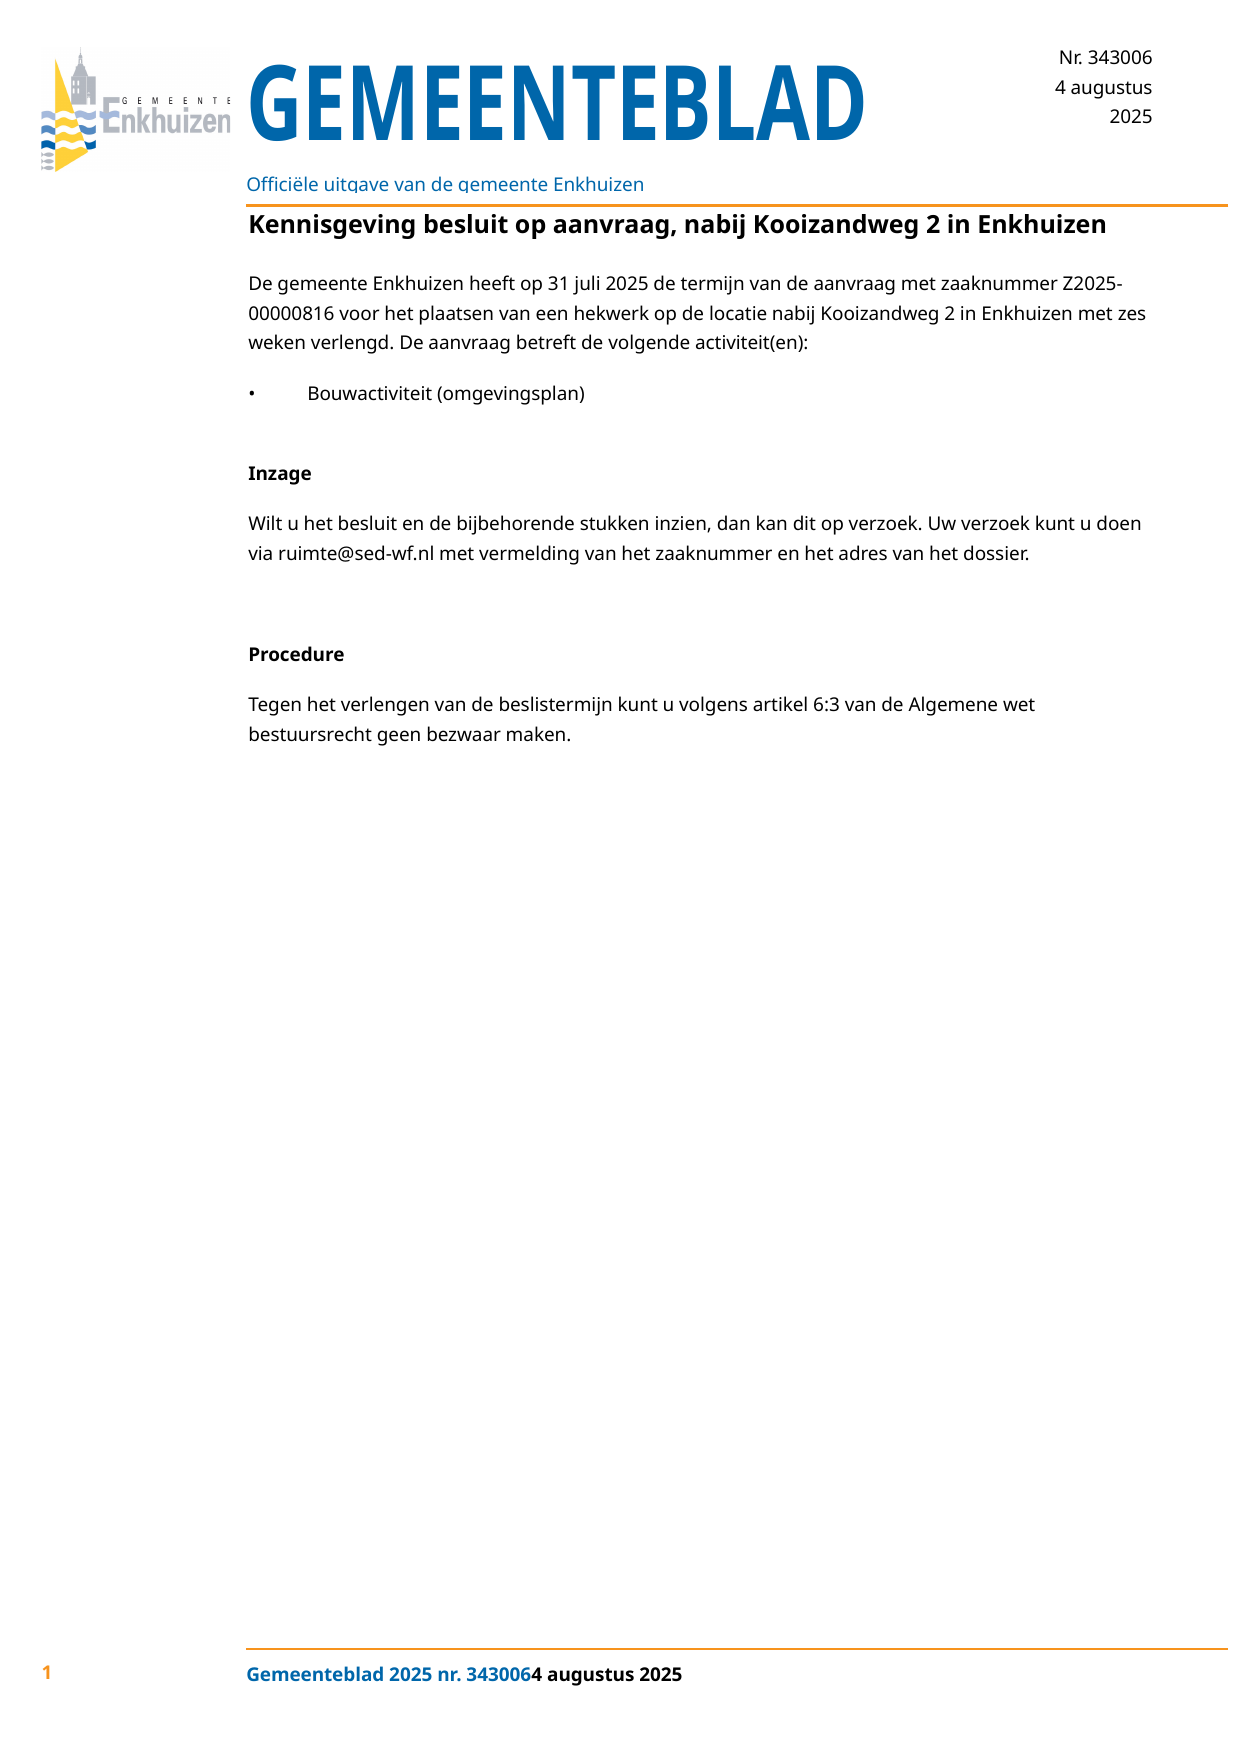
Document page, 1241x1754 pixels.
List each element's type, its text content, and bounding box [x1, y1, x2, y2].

text Wilt u het besluit en de bijbehorende stukken inzien, dan kan dit op verzoek. Uw verzoek kunt u doen via ruimte@sed-wf.nl met vermelding van het zaaknummer en het adres van het dossier. [248, 510, 1152, 566]
picture [41, 47, 231, 172]
text Inzage [248, 460, 1152, 486]
list Bouwactiviteit (omgevingsplan) [248, 380, 1152, 406]
text Kennisgeving besluit op aanvraag, nabij Kooizandweg 2 in Enkhuizen [248, 207, 1152, 241]
text De gemeente Enkhuizen heeft op 31 juli 2025 de termijn van de aanvraag met zaaknummer Z2025-00000816 voor het plaatsen van een hekwerk op de locatie nabij Kooizandweg 2 in Enkhuizen met zes weken verlengd. De aanvraag betreft de volgende activiteit(en): [248, 270, 1152, 355]
text Tegen het verlengen van de beslistermijn kunt u volgens artikel 6:3 van de Algemene wet bestuursrecht geen bezwaar maken. [248, 691, 1152, 746]
text Procedure [248, 641, 1152, 666]
